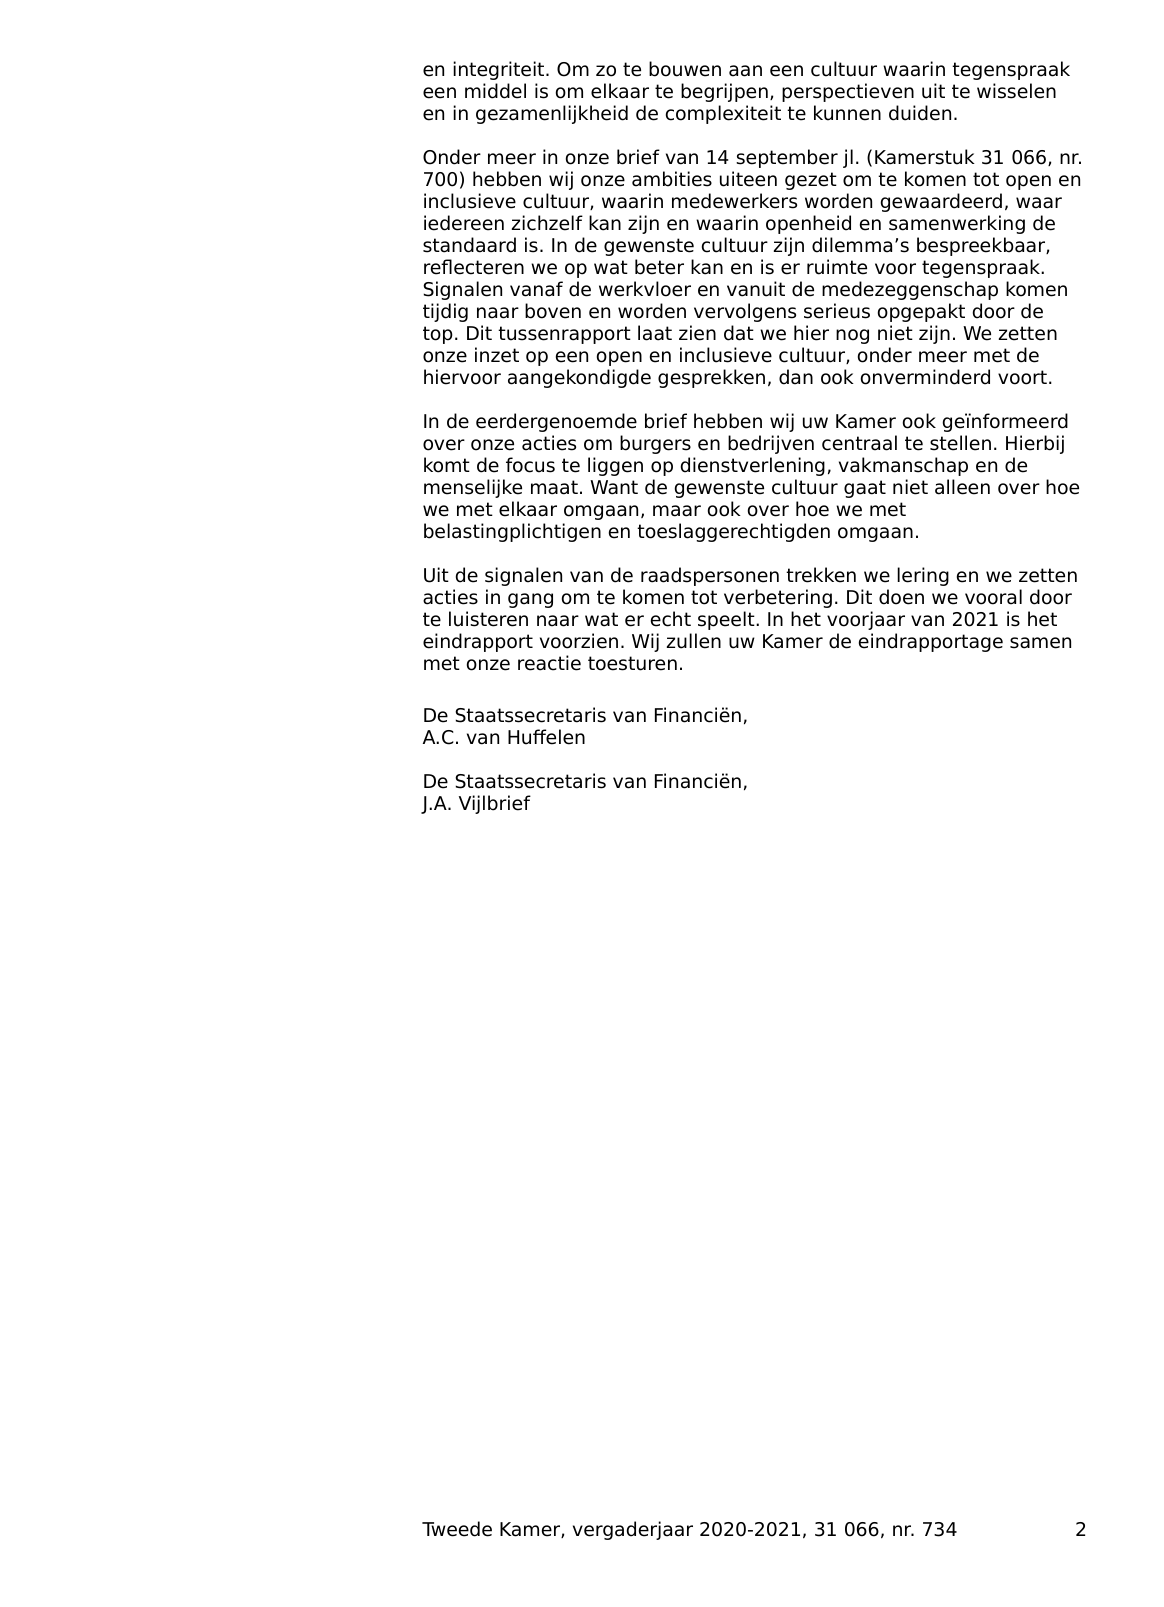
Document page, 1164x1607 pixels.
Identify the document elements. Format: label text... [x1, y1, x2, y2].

text en integriteit. Om zo te bouwen aan een cultuur waarin tegenspraak een middel is om elkaar te begrijpen, perspectieven uit te wisselen en in gezamenlijkheid de complexiteit te kunnen duiden. [422, 59, 1087, 125]
text In de eerdergenoemde brief hebben wij uw Kamer ook geïnformeerd over onze acties om burgers en bedrijven centraal te stellen. Hierbij komt de focus te liggen op dienstverlening, vakmanschap en de menselijke maat. Want de gewenste cultuur gaat niet alleen over hoe we met elkaar omgaan, maar ook over hoe we met belastingplichtigen en toeslaggerechtigden omgaan. [422, 411, 1087, 543]
text Onder meer in onze brief van 14 september jl. (Kamerstuk 31 066, nr. 700) hebben wij onze ambities uiteen gezet om te komen tot open en inclusieve cultuur, waarin medewerkers worden gewaardeerd, waar iedereen zichzelf kan zijn en waarin openheid en samenwerking de standaard is. In de gewenste cultuur zijn dilemma’s bespreekbaar, reflecteren we op wat beter kan en is er ruimte voor tegenspraak. Signalen vanaf de werkvloer en vanuit de medezeggenschap komen tijdig naar boven en worden vervolgens serieus opgepakt door de top. Dit tussenrapport laat zien dat we hier nog niet zijn. We zetten onze inzet op een open en inclusieve cultuur, onder meer met de hiervoor aangekondigde gesprekken, dan ook onverminderd voort. [422, 147, 1087, 389]
text Uit de signalen van de raadspersonen trekken we lering en we zetten acties in gang om te komen tot verbetering. Dit doen we vooral door te luisteren naar wat er echt speelt. In het voorjaar van 2021 is het eindrapport voorzien. Wij zullen uw Kamer de eindrapportage samen met onze reactie toesturen. [422, 565, 1087, 675]
text De Staatssecretaris van Financiën, A.C. van Huffelen [422, 705, 1087, 749]
text De Staatssecretaris van Financiën, J.A. Vijlbrief [422, 771, 1087, 815]
